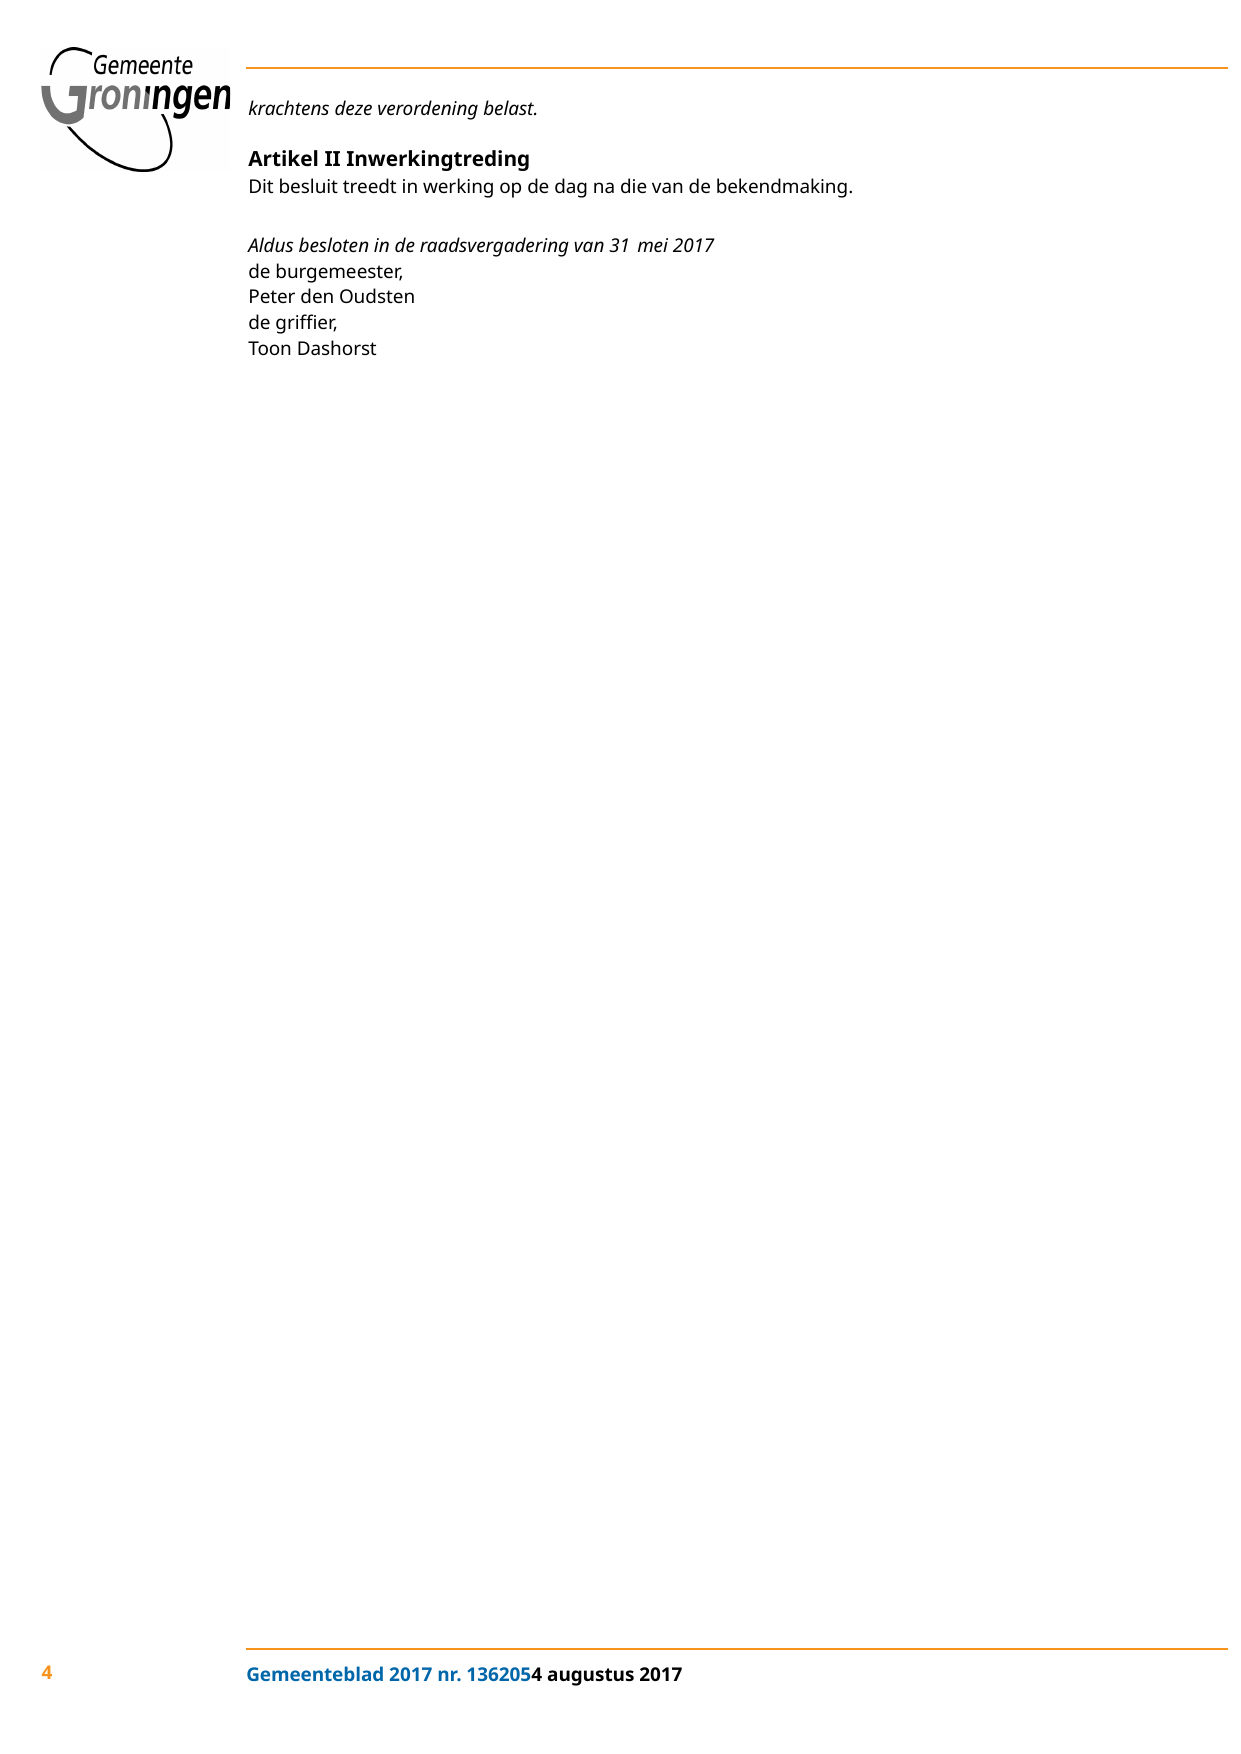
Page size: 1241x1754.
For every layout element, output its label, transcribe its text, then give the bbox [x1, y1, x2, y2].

table_cell krachtens deze verordening belast. [248, 95, 549, 121]
text Toon Dashorst [248, 335, 1152, 361]
picture [41, 47, 231, 172]
text de burgemeester, [248, 258, 1152, 284]
text Artikel II Inwerkingtreding [248, 144, 1152, 173]
text de griffier, [248, 309, 1152, 335]
text Peter den Oudsten [248, 284, 1152, 309]
text Aldus besloten in de raadsvergadering van 31 mei 2017 [248, 232, 1152, 258]
table_cell [549, 95, 1152, 121]
text Dit besluit treedt in werking op de dag na die van de bekendmaking. [248, 173, 1152, 199]
